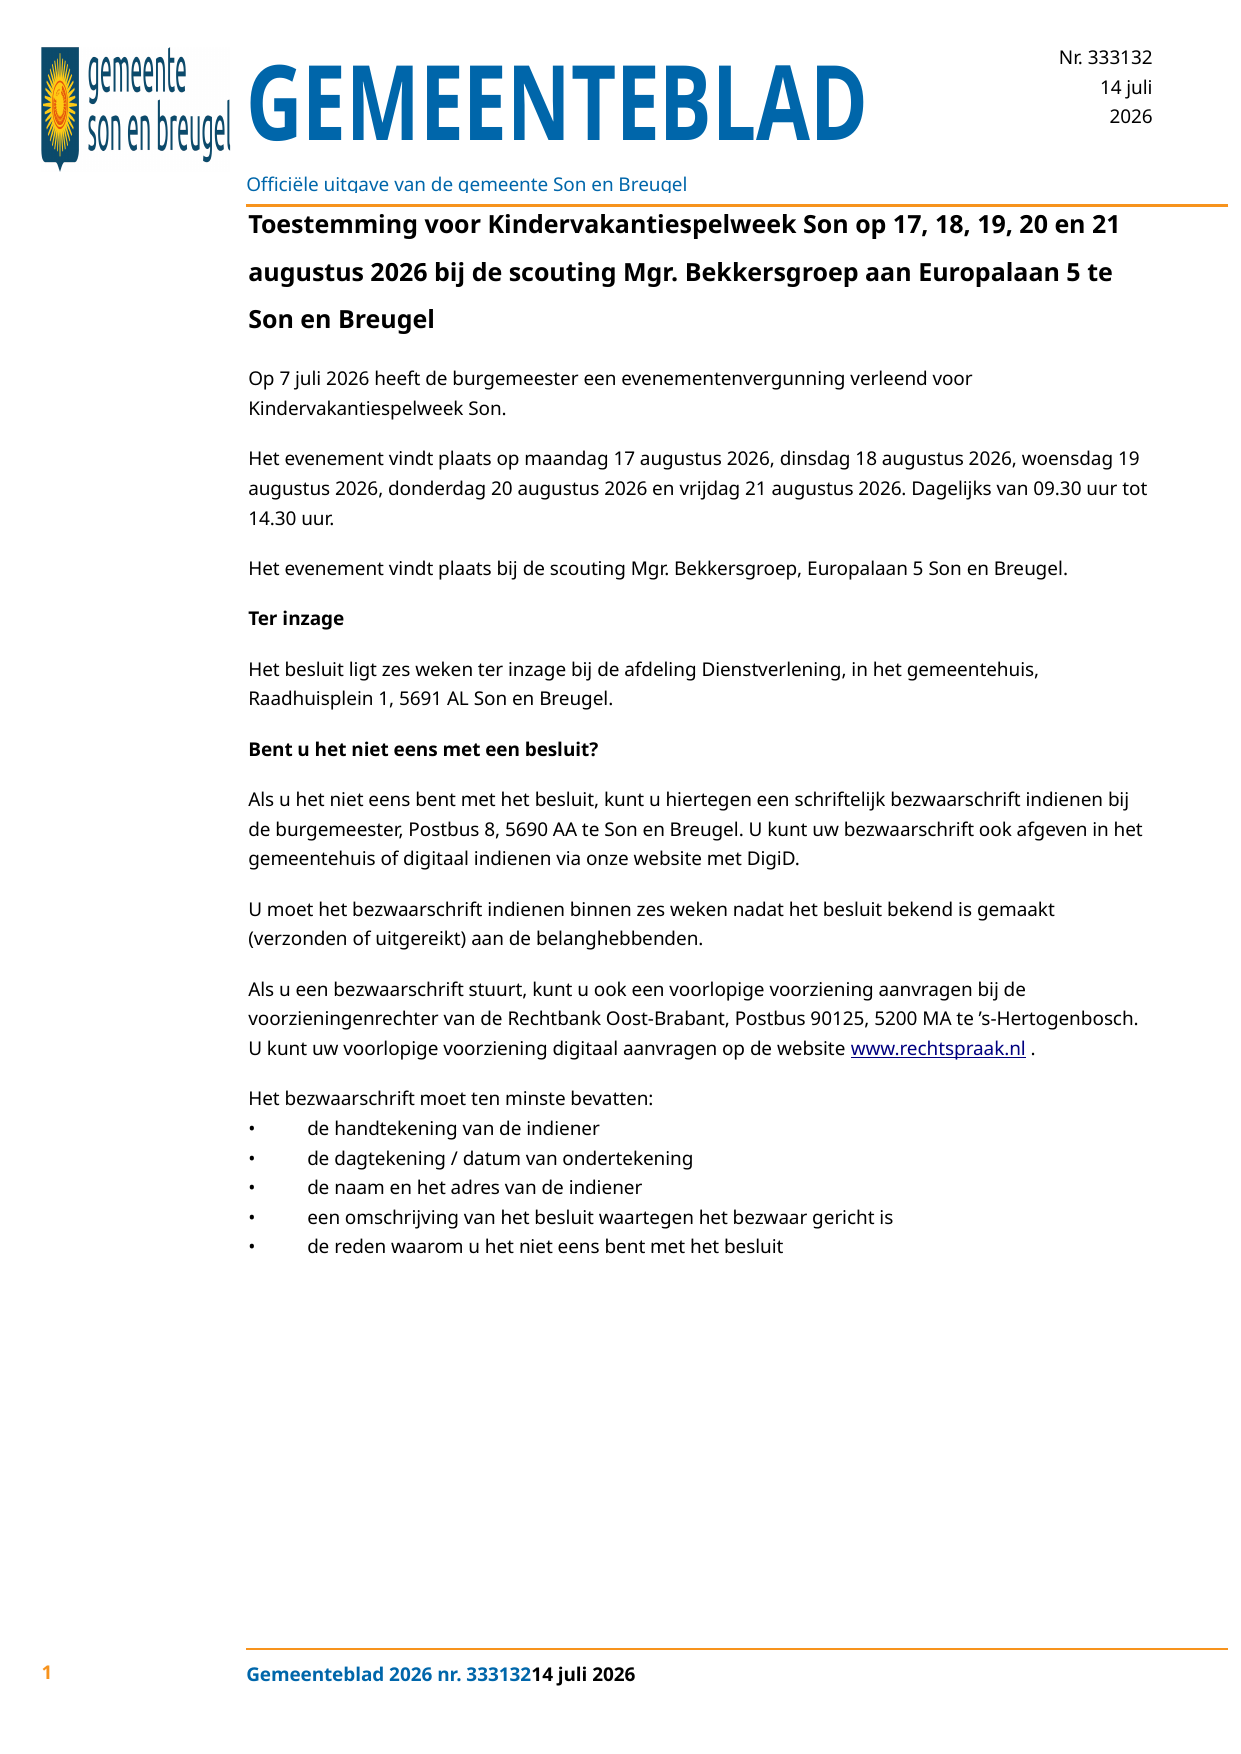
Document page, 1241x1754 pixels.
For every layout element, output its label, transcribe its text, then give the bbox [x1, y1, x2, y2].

text Als u het niet eens bent met het besluit, kunt u hiertegen een schriftelijk bezwaarschrift indienen bij de burgemeester, Postbus 8, 5690 AA te Son en Breugel. U kunt uw bezwaarschrift ook afgeven in het gemeentehuis of digitaal indienen via onze website met DigiD. [248, 786, 1152, 871]
text Het evenement vindt plaats bij de scouting Mgr. Bekkersgroep, Europalaan 5 Son en Breugel. [248, 555, 1152, 581]
text U moet het bezwaarschrift indienen binnen zes weken nadat het besluit bekend is gemaakt (verzonden of uitgereikt) aan de belanghebbenden. [248, 896, 1152, 951]
list de handtekening van de indiener [248, 1115, 1152, 1141]
text Op 7 juli 2026 heeft de burgemeester een evenementenvergunning verleend voor Kindervakantiespelweek Son. [248, 366, 1152, 421]
text Het evenement vindt plaats op maandag 17 augustus 2026, dinsdag 18 augustus 2026, woensdag 19 augustus 2026, donderdag 20 augustus 2026 en vrijdag 21 augustus 2026. Dagelijks van 09.30 uur tot 14.30 uur. [248, 446, 1152, 530]
text Toestemming voor Kindervakantiespelweek Son op 17, 18, 19, 20 en 21 augustus 2026 bij de scouting Mgr. Bekkersgroep aan Europalaan 5 te Son en Breugel [248, 207, 1152, 336]
text Ter inzage [248, 606, 1152, 631]
list de naam en het adres van de indiener [248, 1174, 1152, 1200]
text Het besluit ligt zes weken ter inzage bij de afdeling Dienstverlening, in het gemeentehuis, Raadhuisplein 1, 5691 AL Son en Breugel. [248, 656, 1152, 711]
list de reden waarom u het niet eens bent met het besluit [248, 1233, 1152, 1259]
text Als u een bezwaarschrift stuurt, kunt u ook een voorlopige voorziening aanvragen bij de voorzieningenrechter van de Rechtbank Oost-Brabant, Postbus 90125, 5200 MA te ’s-Hertogenbosch. U kunt uw voorlopige voorziening digitaal aanvragen op de website www.rechtspraak.nl . [248, 976, 1152, 1061]
list de dagtekening / datum van ondertekening [248, 1145, 1152, 1170]
picture [41, 47, 231, 172]
text Het bezwaarschrift moet ten minste bevatten: [248, 1086, 1152, 1111]
text Bent u het niet eens met een besluit? [248, 736, 1152, 762]
list een omschrijving van het besluit waartegen het bezwaar gericht is [248, 1204, 1152, 1229]
